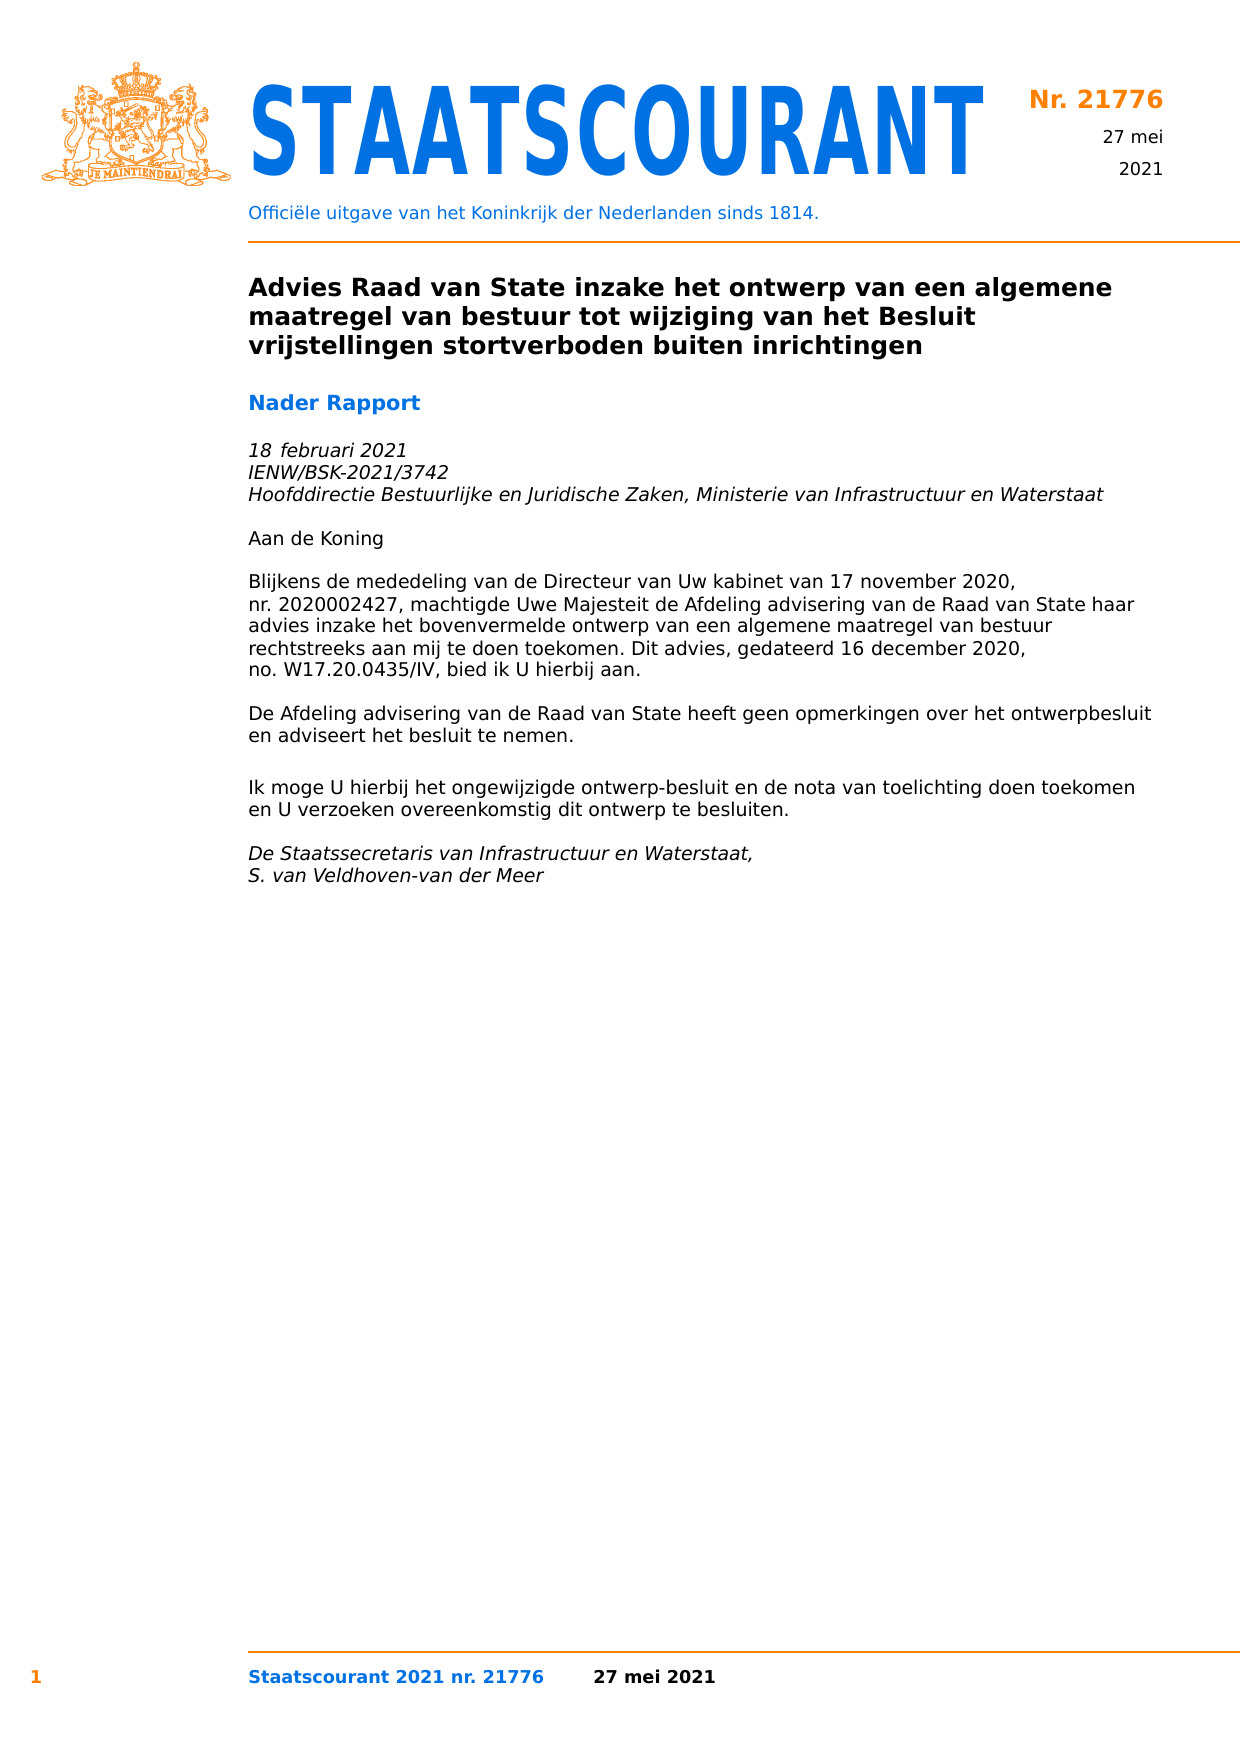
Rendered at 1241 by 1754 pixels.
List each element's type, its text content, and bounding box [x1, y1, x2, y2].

text IENW/BSK-2021/3742 [248, 462, 1163, 484]
text De Staatssecretaris van Infrastructuur en Waterstaat, S. van Veldhoven-van der Meer [248, 843, 1163, 887]
text Aan de Koning [248, 528, 1163, 549]
table_cell 2021 [998, 153, 1240, 203]
picture [41, 62, 231, 186]
subtitle Advies Raad van State inzake het ontwerp van een algemene maatregel van bestuur tot wijziging van het Besluit vrijstellingen stortverboden buiten inrichtingen [248, 273, 1163, 361]
table_header Nr. 21776 [998, 62, 1240, 121]
table_header STAATSCOURANT [248, 62, 998, 203]
text 18 februari 2021 [248, 440, 1163, 462]
table_cell Officiële uitgave van het Koninkrijk der Nederlanden sinds 1814. [248, 203, 1240, 241]
text Blijkens de mededeling van de Directeur van Uw kabinet van 17 november 2020, nr. 2020002427, machtigde Uwe Majesteit de Afdeling advisering van de Raad van State haar advies inzake het bovenvermelde ontwerp van een algemene maatregel van bestuur rechtstreeks aan mij te doen toekomen. Dit advies, gedateerd 16 december 2020, no. W17.20.0435/IV, bied ik U hierbij aan. [248, 571, 1163, 681]
text Ik moge U hierbij het ongewijzigde ontwerp-besluit en de nota van toelichting doen toekomen en U verzoeken overeenkomstig dit ontwerp te besluiten. [248, 777, 1163, 821]
table_header [25, 62, 248, 241]
subtitle Nader Rapport [248, 391, 1163, 415]
text De Afdeling advisering van de Raad van State heeft geen opmerkingen over het ontwerpbesluit en adviseert het besluit te nemen. [248, 703, 1163, 747]
table_cell 27 mei [998, 121, 1240, 153]
text Hoofddirectie Bestuurlijke en Juridische Zaken, Ministerie van Infrastructuur en Waterstaat [248, 484, 1163, 506]
